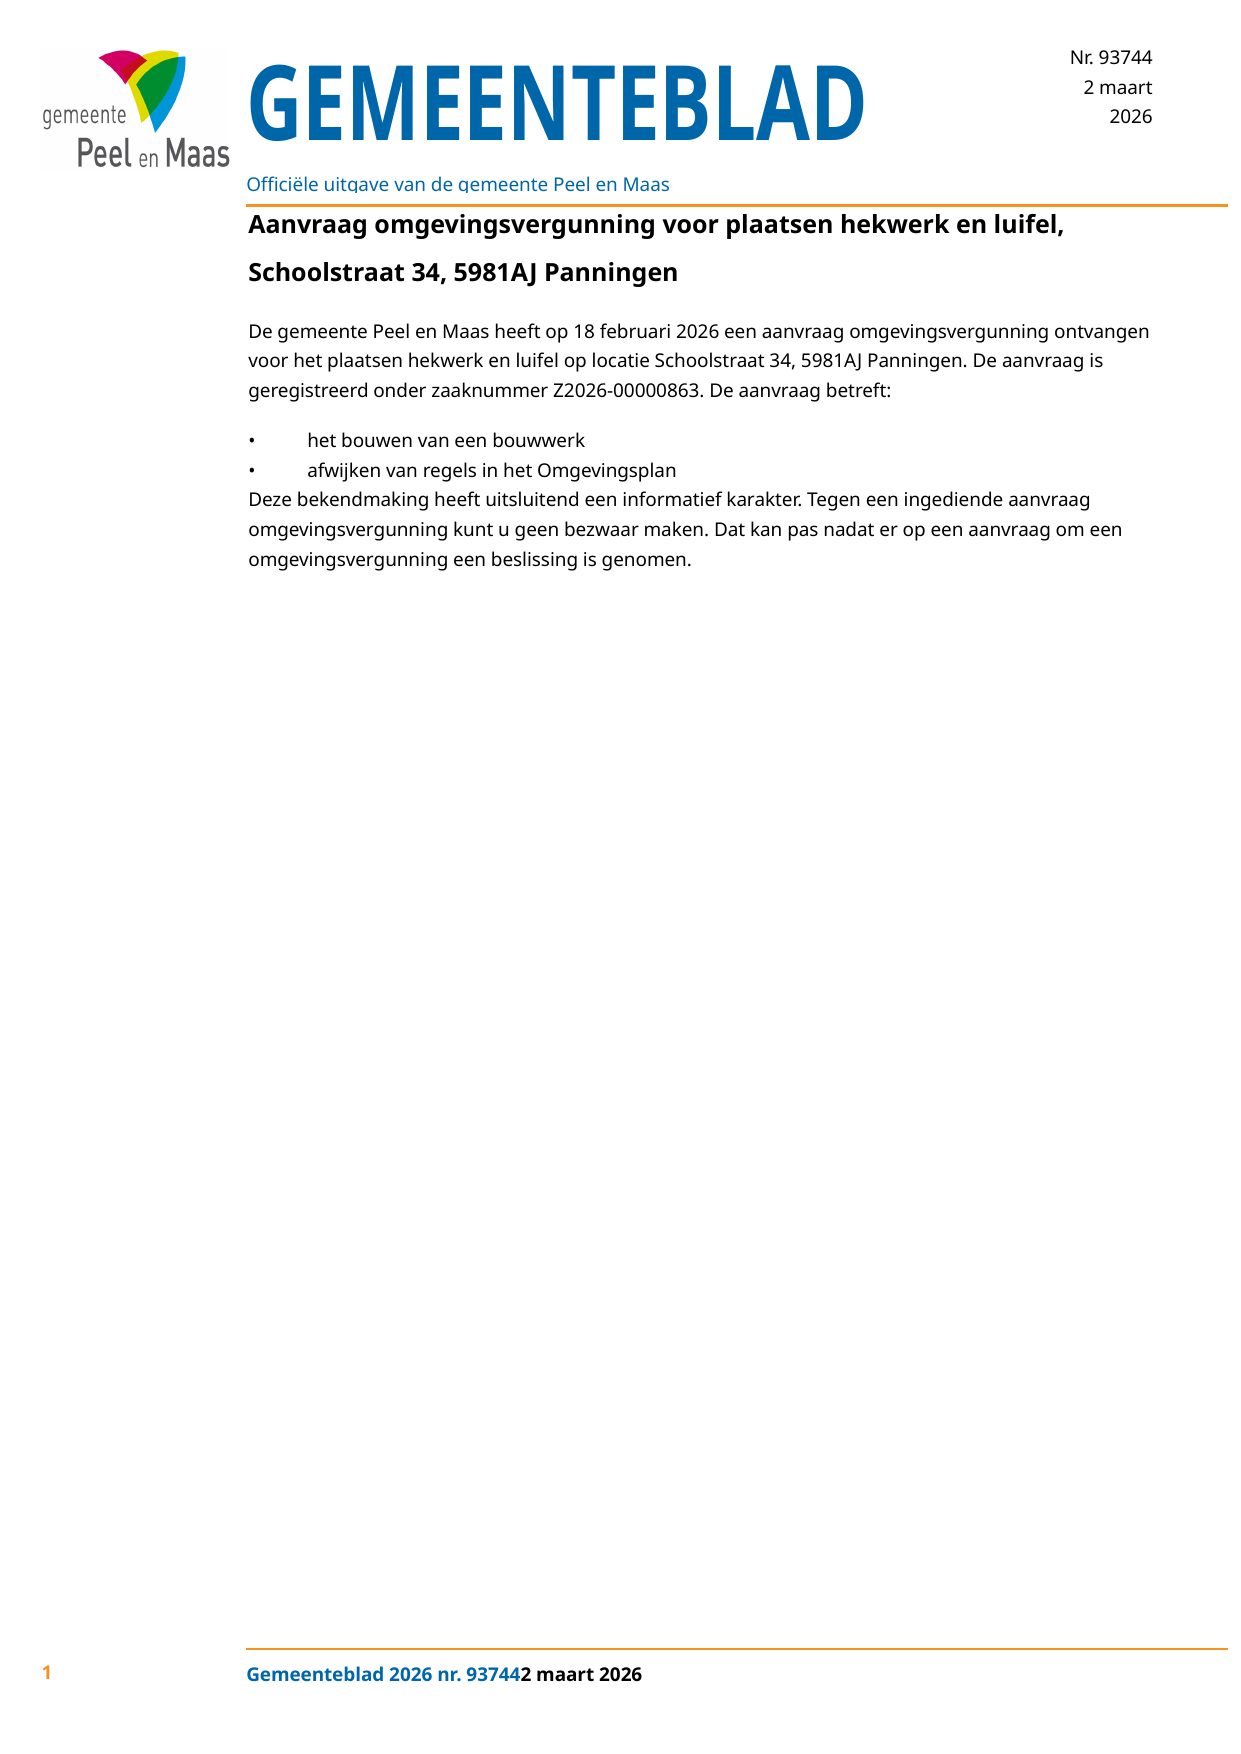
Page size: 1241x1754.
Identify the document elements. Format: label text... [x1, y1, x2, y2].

text Aanvraag omgevingsvergunning voor plaatsen hekwerk en luifel, Schoolstraat 34, 5981AJ Panningen [248, 207, 1152, 288]
picture [41, 47, 231, 172]
text De gemeente Peel en Maas heeft op 18 februari 2026 een aanvraag omgevingsvergunning ontvangen voor het plaatsen hekwerk en luifel op locatie Schoolstraat 34, 5981AJ Panningen. De aanvraag is geregistreerd onder zaaknummer Z2026-00000863. De aanvraag betreft: [248, 318, 1152, 403]
list afwijken van regels in het Omgevingsplan [248, 457, 1152, 483]
list het bouwen van een bouwwerk [248, 427, 1152, 453]
text Deze bekendmaking heeft uitsluitend een informatief karakter. Tegen een ingediende aanvraag omgevingsvergunning kunt u geen bezwaar maken. Dat kan pas nadat er op een aanvraag om een omgevingsvergunning een beslissing is genomen. [248, 487, 1152, 572]
